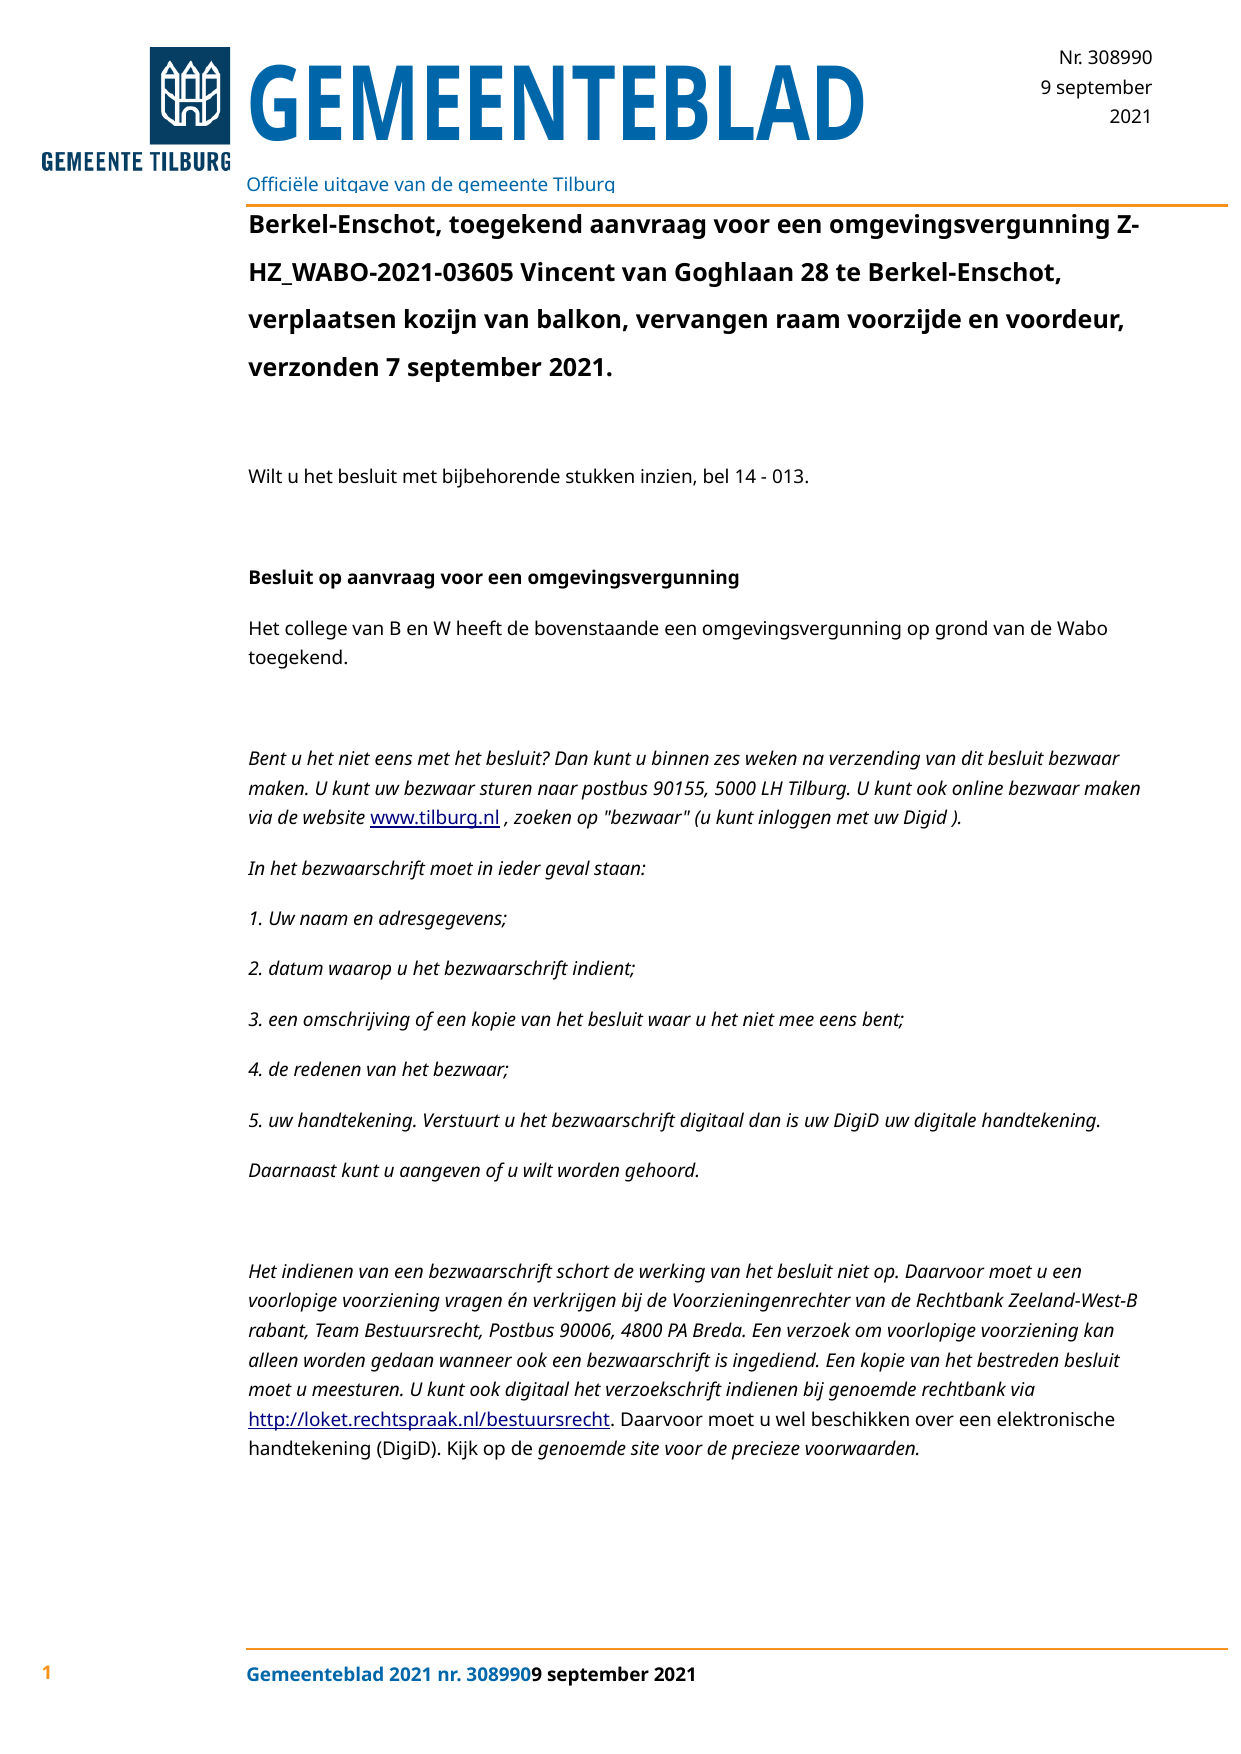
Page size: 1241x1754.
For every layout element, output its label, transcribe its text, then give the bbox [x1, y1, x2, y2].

text In het bezwaarschrift moet in ieder geval staan: [248, 855, 1152, 881]
text Daarnaast kunt u aangeven of u wilt worden gehoord. [248, 1157, 1152, 1183]
text Het college van B en W heeft de bovenstaande een omgevingsvergunning op grond van de Wabo toegekend. [248, 615, 1152, 670]
text 2. datum waarop u het bezwaarschrift indient; [248, 956, 1152, 981]
text Bent u het niet eens met het besluit? Dan kunt u binnen zes weken na verzending van dit besluit bezwaar maken. U kunt uw bezwaar sturen naar postbus 90155, 5000 LH Tilburg. U kunt ook online bezwaar maken via de website www.tilburg.nl , zoeken op "bezwaar" (u kunt inloggen met uw Digid ). [248, 745, 1152, 830]
text 5. uw handtekening. Verstuurt u het bezwaarschrift digitaal dan is uw DigiD uw digitale handtekening. [248, 1107, 1152, 1133]
picture [41, 47, 231, 172]
text Besluit op aanvraag voor een omgevingsvergunning [248, 564, 1152, 590]
text 4. de redenen van het bezwaar; [248, 1056, 1152, 1082]
text 3. een omschrijving of een kopie van het besluit waar u het niet mee eens bent; [248, 1006, 1152, 1032]
text Wilt u het besluit met bijbehorende stukken inzien, bel 14 - 013. [248, 463, 1152, 489]
text 1. Uw naam en adresgegevens; [248, 905, 1152, 931]
text Berkel-Enschot, toegekend aanvraag voor een omgevingsvergunning Z-HZ_WABO-2021-03605 Vincent van Goghlaan 28 te Berkel-Enschot, verplaatsen kozijn van balkon, vervangen raam voorzijde en voordeur, verzonden 7 september 2021. [248, 207, 1152, 384]
text Het indienen van een bezwaarschrift schort de werking van het besluit niet op. Daarvoor moet u een voorlopige voorziening vragen én verkrijgen bij de Voorzieningenrechter van de Rechtbank Zeeland-West-B rabant, Team Bestuursrecht, Postbus 90006, 4800 PA Breda. Een verzoek om voorlopige voorziening kan alleen worden gedaan wanneer ook een bezwaarschrift is ingediend. Een kopie van het bestreden besluit moet u meesturen. U kunt ook digitaal het verzoekschrift indienen bij genoemde rechtbank via http://loket.rechtspraak.nl/bestuursrecht. Daarvoor moet u wel beschikken over een elektronische handtekening (DigiD). Kijk op de genoemde site voor de precieze voorwaarden. [248, 1258, 1152, 1461]
